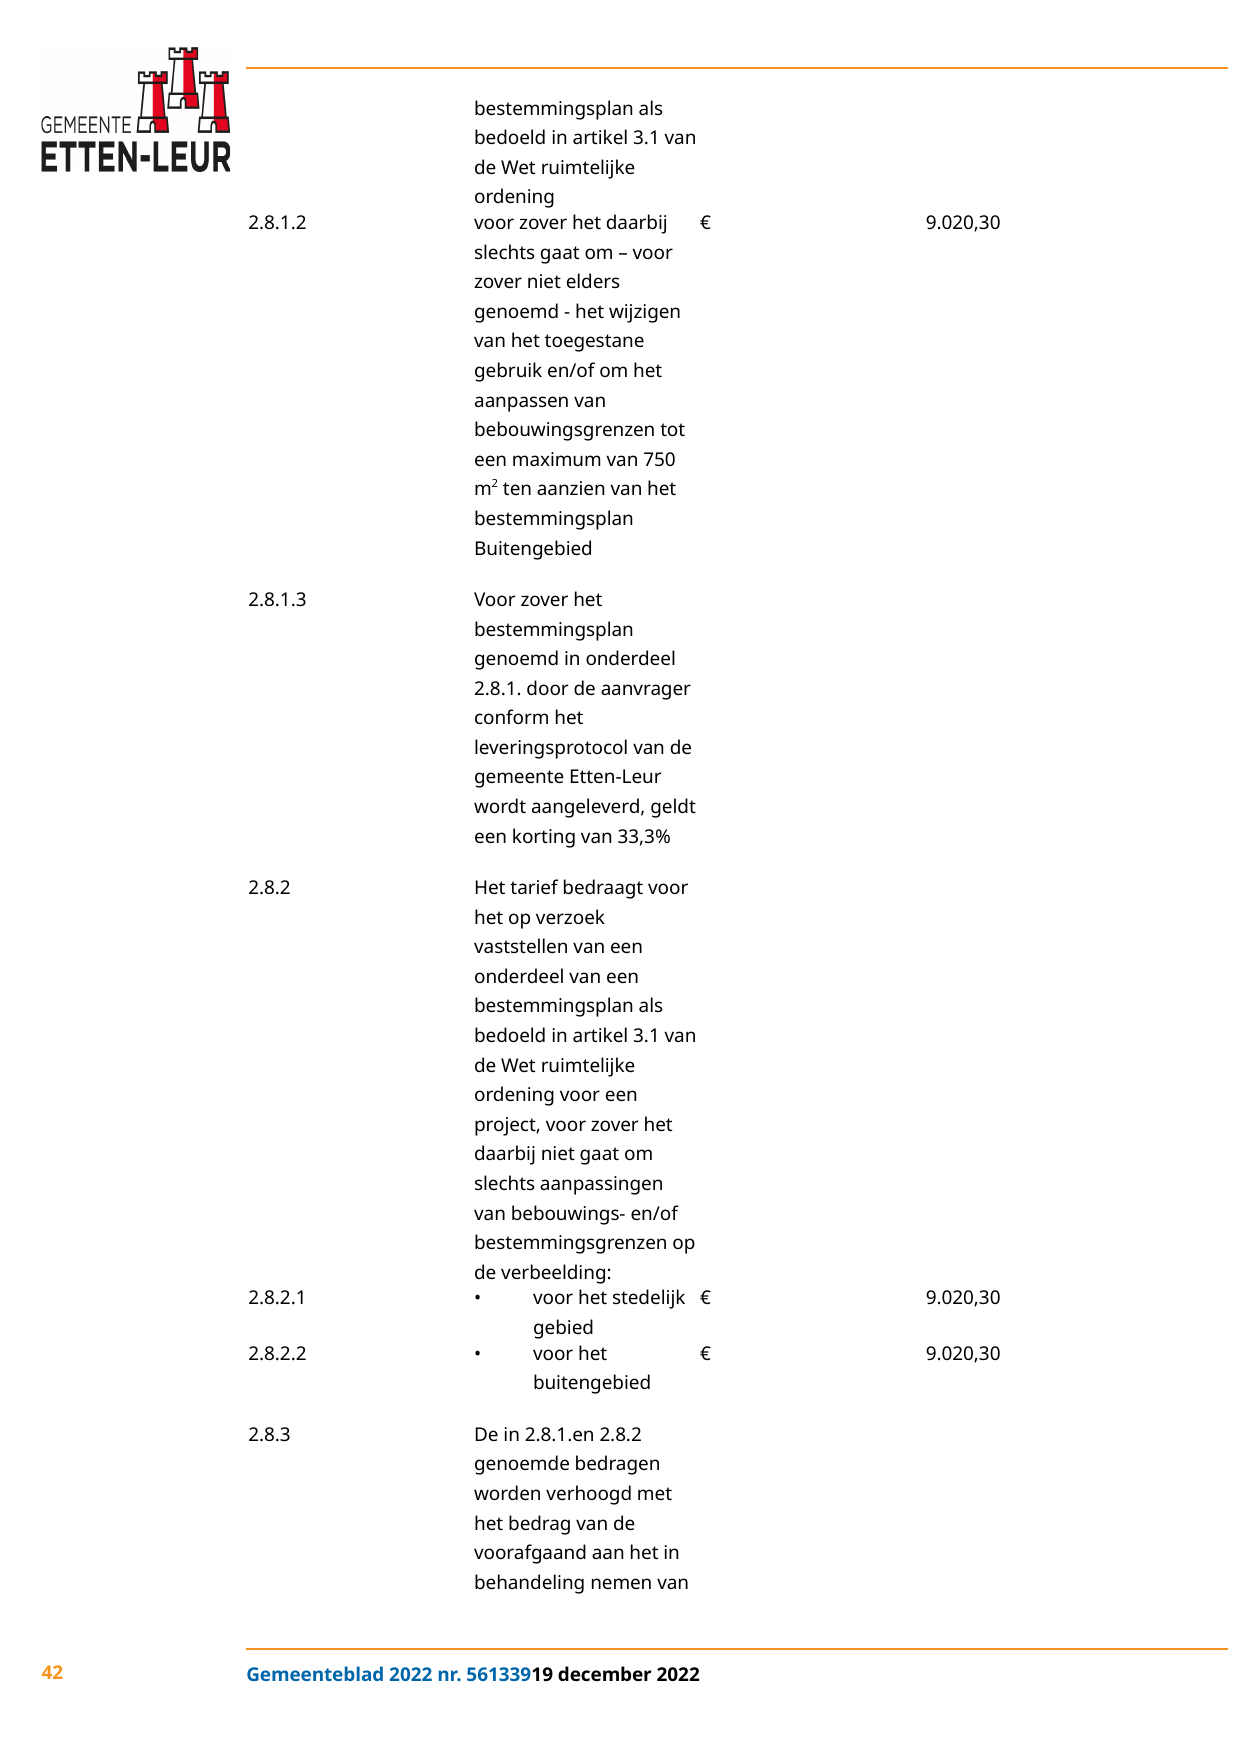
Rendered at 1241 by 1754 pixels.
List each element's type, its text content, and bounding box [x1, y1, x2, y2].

table_cell [926, 1421, 1152, 1594]
table_cell [248, 95, 474, 209]
table_cell € [700, 1285, 926, 1340]
table_cell [248, 560, 474, 586]
table_cell [700, 95, 926, 209]
table_cell Voor zover het bestemmingsplan genoemd in onderdeel 2.8.1. door de aanvrager conform het leveringsprotocol van de gemeente Etten-Leur wordt aangeleverd, geldt een korting van 33,3% [474, 586, 700, 848]
table_cell [926, 849, 1152, 874]
table_cell 9.020,30 [926, 1340, 1152, 1395]
table_cell voor het stedelijk gebied [474, 1285, 700, 1340]
table_cell [926, 1395, 1152, 1421]
table_cell 2.8.3 [248, 1421, 474, 1594]
table_cell 9.020,30 [926, 209, 1152, 560]
table_cell voor zover het daarbij slechts gaat om – voor zover niet elders genoemd - het wijzigen van het toegestane gebruik en/of om het aanpassen van bebouwingsgrenzen tot een maximum van 750 m2 ten aanzien van het bestemmingsplan Buitengebied [474, 209, 700, 560]
table_cell [926, 95, 1152, 209]
table_cell € [700, 1340, 926, 1395]
table_cell [474, 560, 700, 586]
table_cell Het tarief bedraagt voor het op verzoek vaststellen van een onderdeel van een bestemmingsplan als bedoeld in artikel 3.1 van de Wet ruimtelijke ordening voor een project, voor zover het daarbij niet gaat om slechts aanpassingen van bebouwings- en/of bestemmingsgrenzen op de verbeelding: [474, 874, 700, 1284]
table_cell [700, 874, 926, 1284]
table_cell 2.8.2.1 [248, 1285, 474, 1340]
table_cell [700, 1395, 926, 1421]
table_cell 2.8.2.2 [248, 1340, 474, 1395]
table_cell 2.8.2 [248, 874, 474, 1284]
picture [41, 47, 231, 172]
table_cell 2.8.1.2 [248, 209, 474, 560]
table_cell 9.020,30 [926, 1285, 1152, 1340]
table_cell [474, 849, 700, 874]
table_cell [700, 1421, 926, 1594]
table_cell [700, 560, 926, 586]
table_cell [926, 586, 1152, 848]
table_cell bestemmingsplan als bedoeld in artikel 3.1 van de Wet ruimtelijke ordening [474, 95, 700, 209]
table_cell voor het buitengebied [474, 1340, 700, 1395]
table_cell € [700, 209, 926, 560]
table_cell [700, 586, 926, 848]
table_cell De in 2.8.1.en 2.8.2 genoemde bedragen worden verhoogd met het bedrag van de voorafgaand aan het in behandeling nemen van [474, 1421, 700, 1594]
table_cell [474, 1395, 700, 1421]
table_cell [926, 560, 1152, 586]
table_cell 2.8.1.3 [248, 586, 474, 848]
table_cell [248, 849, 474, 874]
table_cell [248, 1395, 474, 1421]
table_cell [926, 874, 1152, 1284]
table_cell [700, 849, 926, 874]
